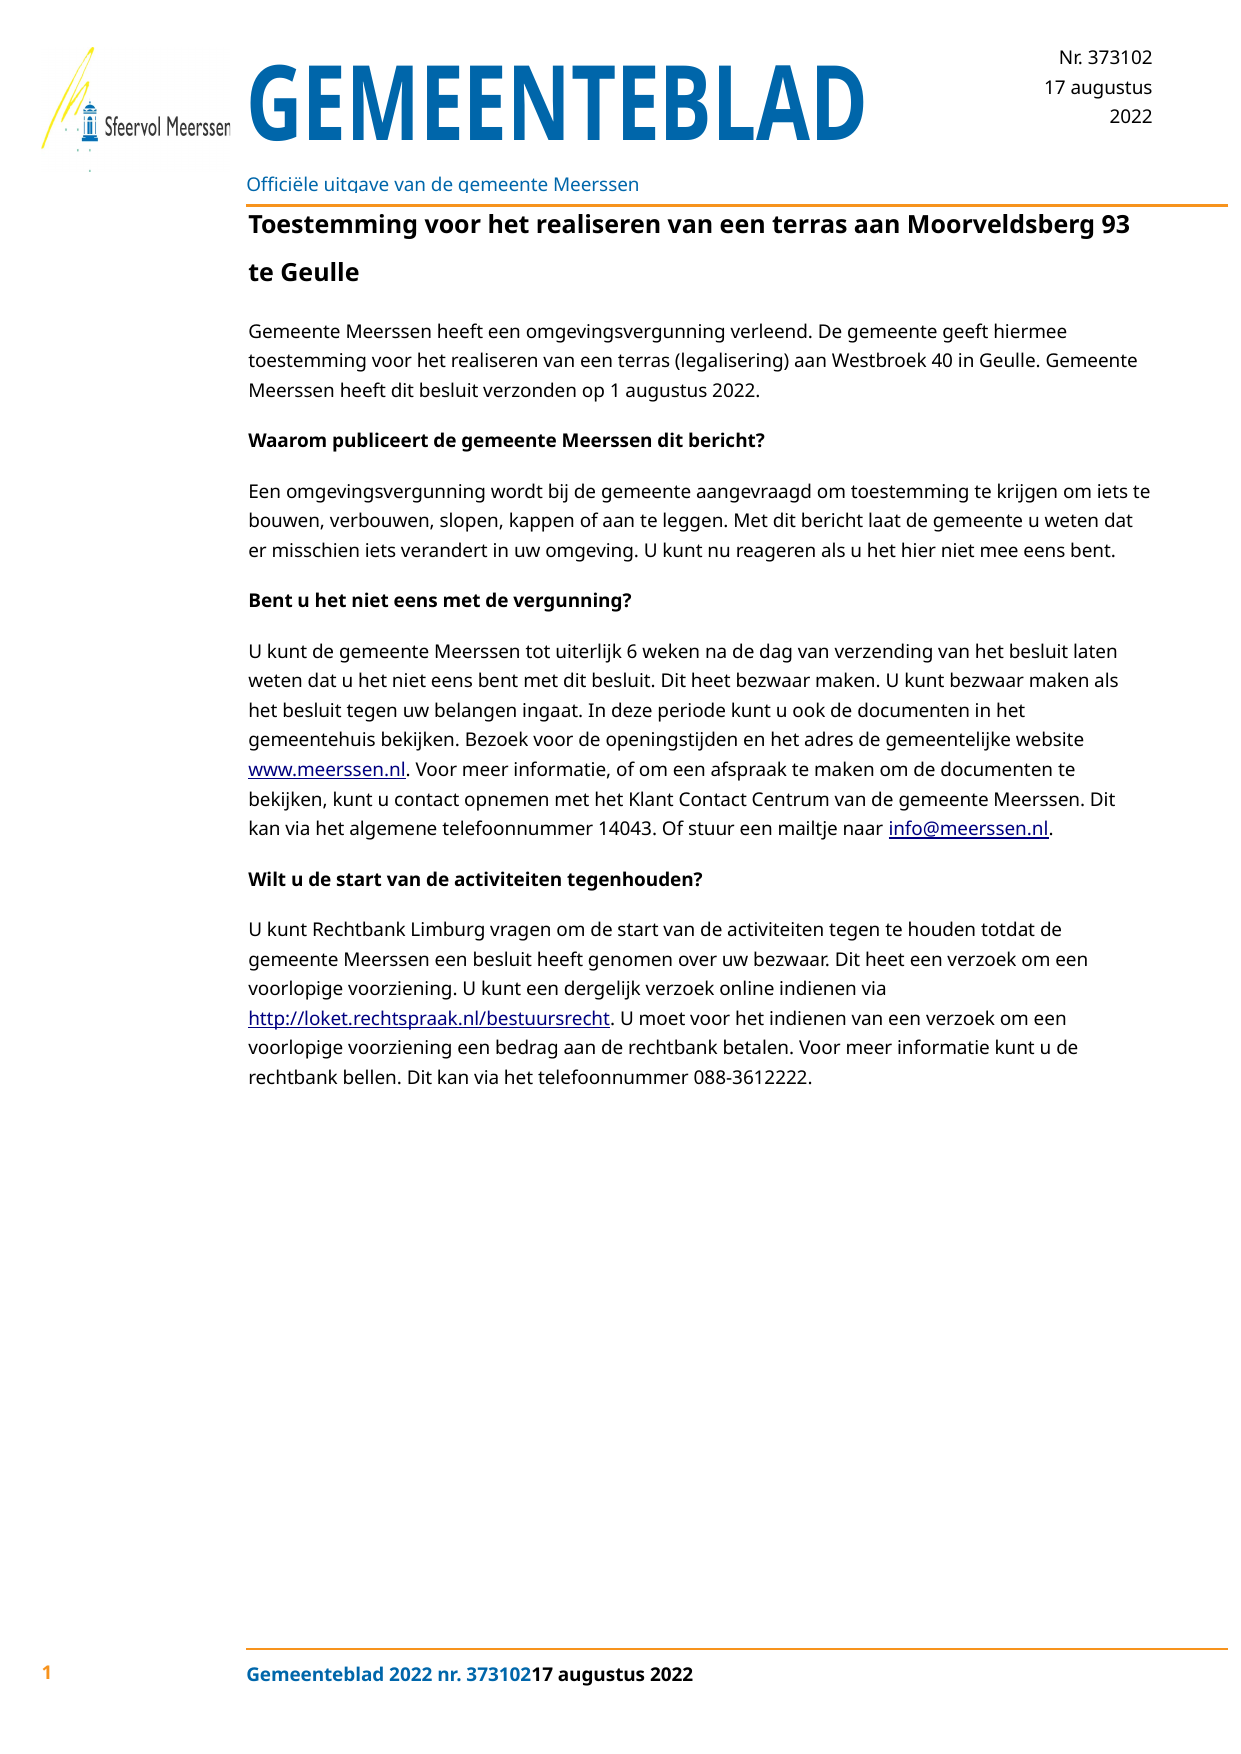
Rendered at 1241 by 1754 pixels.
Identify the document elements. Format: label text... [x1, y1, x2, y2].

text Waarom publiceert de gemeente Meerssen dit bericht? [248, 427, 1152, 453]
picture [41, 47, 231, 172]
text Bent u het niet eens met de vergunning? [248, 587, 1152, 613]
text Een omgevingsvergunning wordt bij de gemeente aangevraagd om toestemming te krijgen om iets te bouwen, verbouwen, slopen, kappen of aan te leggen. Met dit bericht laat de gemeente u weten dat er misschien iets verandert in uw omgeving. U kunt nu reageren als u het hier niet mee eens bent. [248, 478, 1152, 563]
text Gemeente Meerssen heeft een omgevingsvergunning verleend. De gemeente geeft hiermee toestemming voor het realiseren van een terras (legalisering) aan Westbroek 40 in Geulle. Gemeente Meerssen heeft dit besluit verzonden op 1 augustus 2022. [248, 318, 1152, 403]
text Wilt u de start van de activiteiten tegenhouden? [248, 866, 1152, 892]
text U kunt Rechtbank Limburg vragen om de start van de activiteiten tegen te houden totdat de gemeente Meerssen een besluit heeft genomen over uw bezwaar. Dit heet een verzoek om een voorlopige voorziening. U kunt een dergelijk verzoek online indienen via http://loket.rechtspraak.nl/bestuursrecht. U moet voor het indienen van een verzoek om een voorlopige voorziening een bedrag aan de rechtbank betalen. Voor meer informatie kunt u de rechtbank bellen. Dit kan via het telefoonnummer 088-3612222. [248, 916, 1152, 1090]
text U kunt de gemeente Meerssen tot uiterlijk 6 weken na de dag van verzending van het besluit laten weten dat u het niet eens bent met dit besluit. Dit heet bezwaar maken. U kunt bezwaar maken als het besluit tegen uw belangen ingaat. In deze periode kunt u ook de documenten in het gemeentehuis bekijken. Bezoek voor de openingstijden en het adres de gemeentelijke website www.meerssen.nl. Voor meer informatie, of om een afspraak te maken om de documenten te bekijken, kunt u contact opnemen met het Klant Contact Centrum van de gemeente Meerssen. Dit kan via het algemene telefoonnummer 14043. Of stuur een mailtje naar info@meerssen.nl. [248, 638, 1152, 841]
text Toestemming voor het realiseren van een terras aan Moorveldsberg 93 te Geulle [248, 207, 1152, 288]
